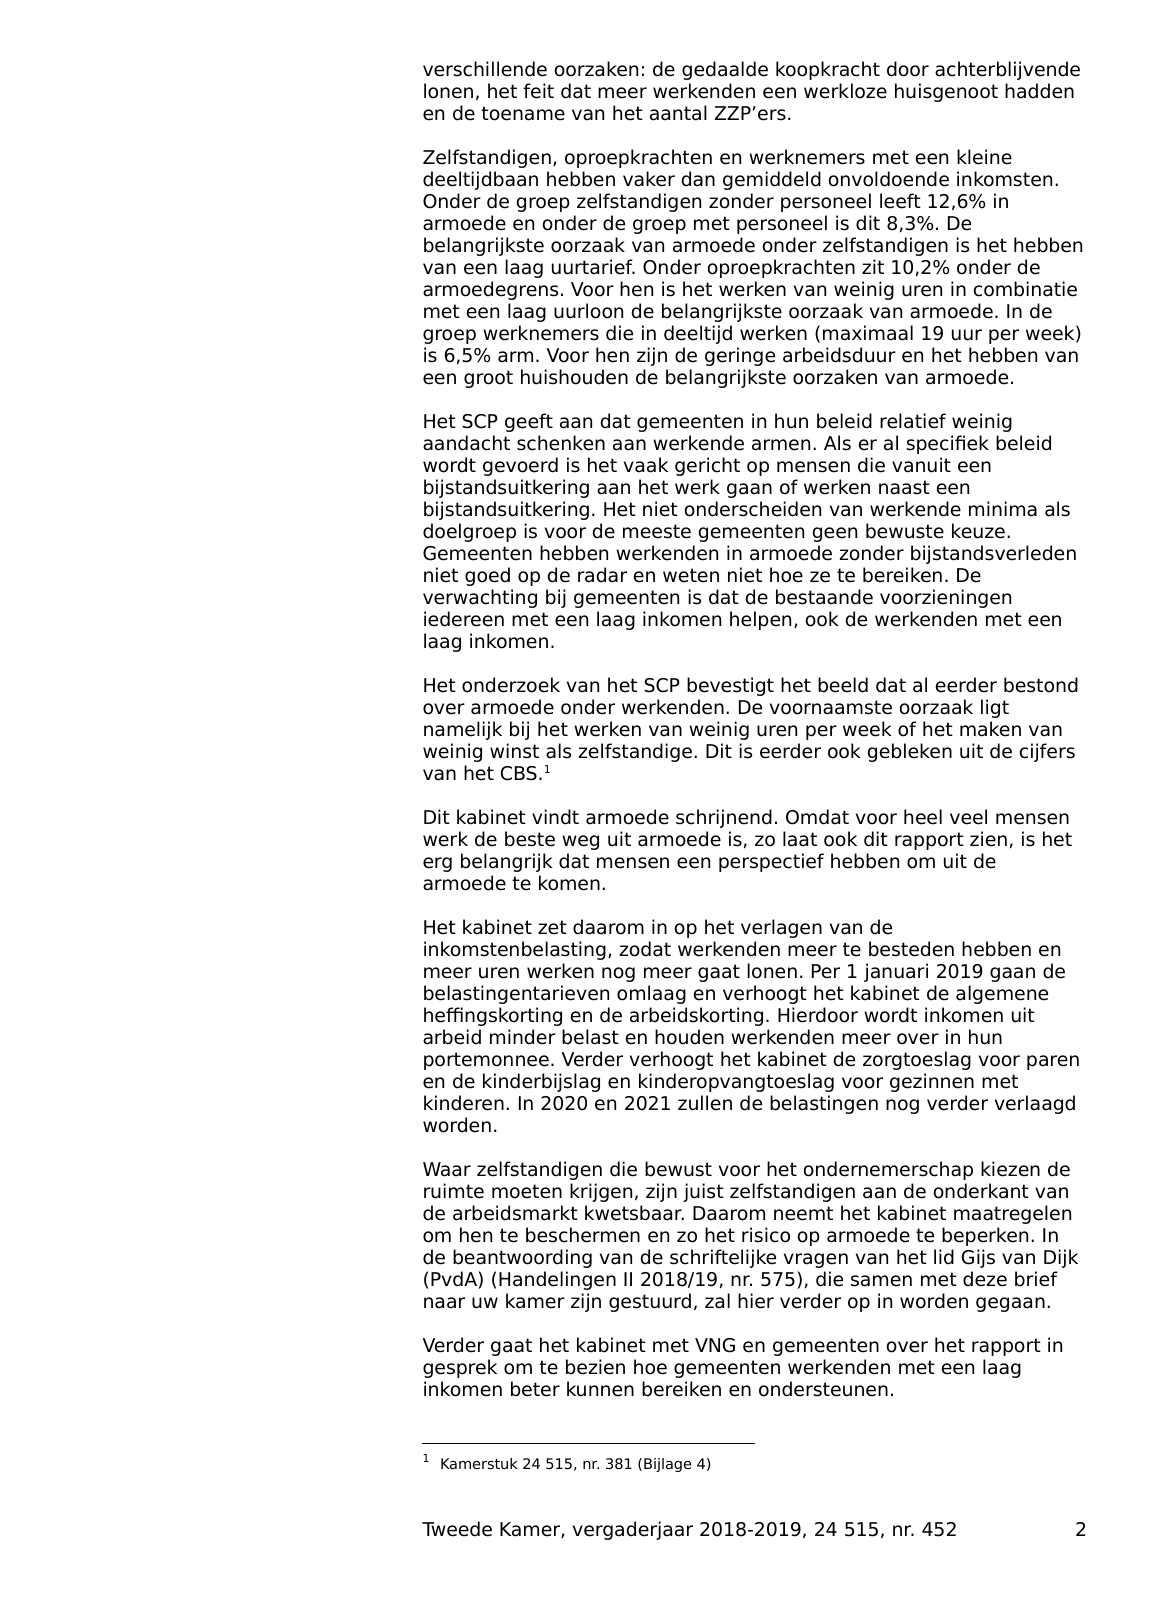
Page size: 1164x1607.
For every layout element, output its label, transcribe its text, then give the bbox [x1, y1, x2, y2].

text Het SCP geeft aan dat gemeenten in hun beleid relatief weinig aandacht schenken aan werkende armen. Als er al specifiek beleid wordt gevoerd is het vaak gericht op mensen die vanuit een bijstandsuitkering aan het werk gaan of werken naast een bijstandsuitkering. Het niet onderscheiden van werkende minima als doelgroep is voor de meeste gemeenten geen bewuste keuze. Gemeenten hebben werkenden in armoede zonder bijstandsverleden niet goed op de radar en weten niet hoe ze te bereiken. De verwachting bij gemeenten is dat de bestaande voorzieningen iedereen met een laag inkomen helpen, ook de werkenden met een laag inkomen. [422, 411, 1087, 653]
text Het kabinet zet daarom in op het verlagen van de inkomstenbelasting, zodat werkenden meer te besteden hebben en meer uren werken nog meer gaat lonen. Per 1 januari 2019 gaan de belastingentarieven omlaag en verhoogt het kabinet de algemene heffingskorting en de arbeidskorting. Hierdoor wordt inkomen uit arbeid minder belast en houden werkenden meer over in hun portemonnee. Verder verhoogt het kabinet de zorgtoeslag voor paren en de kinderbijslag en kinderopvangtoeslag voor gezinnen met kinderen. In 2020 en 2021 zullen de belastingen nog verder verlaagd worden. [422, 917, 1087, 1137]
text Waar zelfstandigen die bewust voor het ondernemerschap kiezen de ruimte moeten krijgen, zijn juist zelfstandigen aan de onderkant van de arbeidsmarkt kwetsbaar. Daarom neemt het kabinet maatregelen om hen te beschermen en zo het risico op armoede te beperken. In de beantwoording van de schriftelijke vragen van het lid Gijs van Dijk (PvdA) (Handelingen II 2018/19, nr. 575), die samen met deze brief naar uw kamer zijn gestuurd, zal hier verder op in worden gegaan. [422, 1159, 1087, 1313]
text verschillende oorzaken: de gedaalde koopkracht door achterblijvende lonen, het feit dat meer werkenden een werkloze huisgenoot hadden en de toename van het aantal ZZP’ers. [422, 59, 1087, 125]
text Dit kabinet vindt armoede schrijnend. Omdat voor heel veel mensen werk de beste weg uit armoede is, zo laat ook dit rapport zien, is het erg belangrijk dat mensen een perspectief hebben om uit de armoede te komen. [422, 807, 1087, 895]
text Het onderzoek van het SCP bevestigt het beeld dat al eerder bestond over armoede onder werkenden. De voornaamste oorzaak ligt namelijk bij het werken van weinig uren per week of het maken van weinig winst als zelfstandige. Dit is eerder ook gebleken uit de cijfers van het CBS. [422, 675, 1087, 785]
text Zelfstandigen, oproepkrachten en werknemers met een kleine deeltijdbaan hebben vaker dan gemiddeld onvoldoende inkomsten. Onder de groep zelfstandigen zonder personeel leeft 12,6% in armoede en onder de groep met personeel is dit 8,3%. De belangrijkste oorzaak van armoede onder zelfstandigen is het hebben van een laag uurtarief. Onder oproepkrachten zit 10,2% onder de armoedegrens. Voor hen is het werken van weinig uren in combinatie met een laag uurloon de belangrijkste oorzaak van armoede. In de groep werknemers die in deeltijd werken (maximaal 19 uur per week) is 6,5% arm. Voor hen zijn de geringe arbeidsduur en het hebben van een groot huishouden de belangrijkste oorzaken van armoede. [422, 147, 1087, 389]
text Kamerstuk 24 515, nr. 381 (Bijlage 4) [422, 1452, 1087, 1474]
text Verder gaat het kabinet met VNG en gemeenten over het rapport in gesprek om te bezien hoe gemeenten werkenden met een laag inkomen beter kunnen bereiken en ondersteunen. [422, 1335, 1087, 1401]
